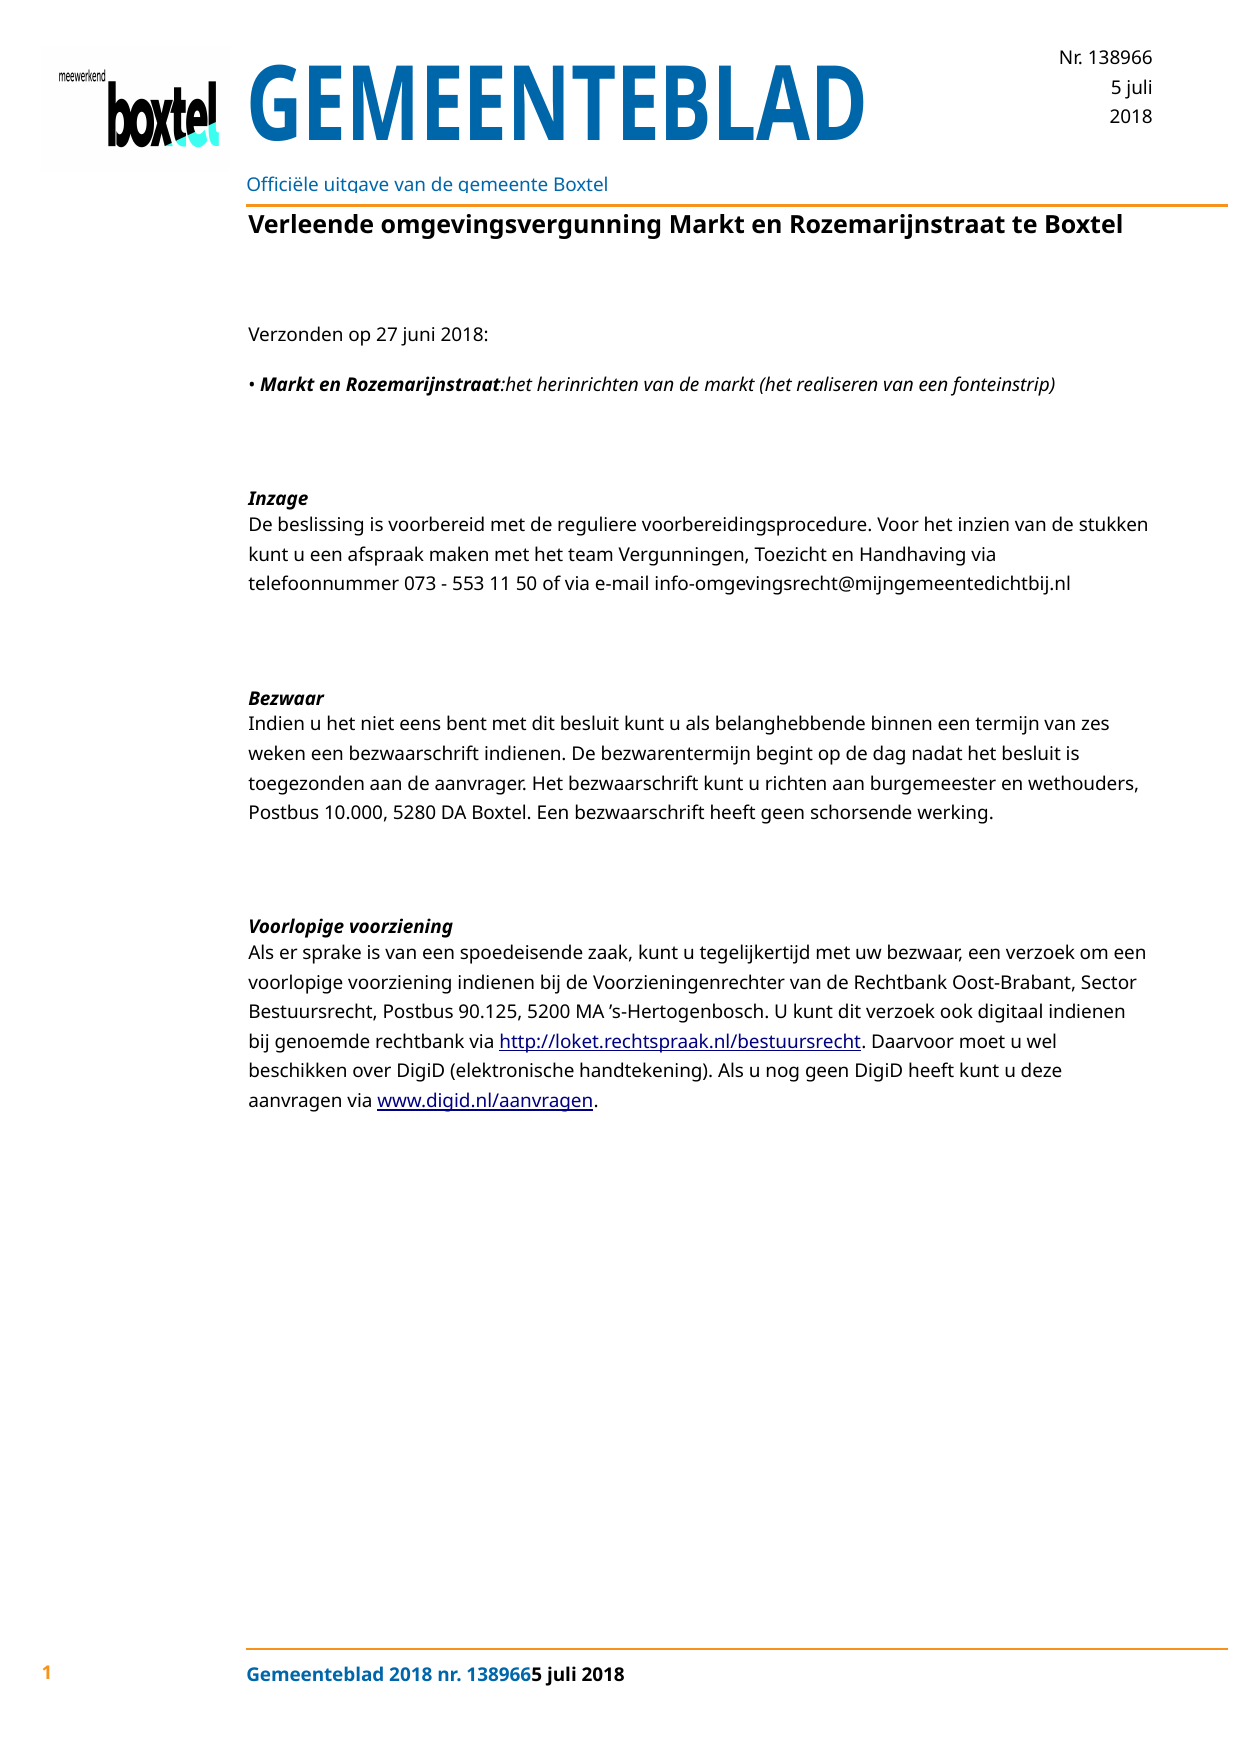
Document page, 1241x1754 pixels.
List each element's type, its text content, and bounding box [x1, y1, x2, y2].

picture [41, 47, 231, 172]
text Verzonden op 27 juni 2018: [248, 321, 1152, 346]
text • Markt en Rozemarijnstraat:het herinrichten van de markt (het realiseren van een fonteinstrip) [248, 371, 1152, 397]
text Als er sprake is van een spoedeisende zaak, kunt u tegelijkertijd met uw bezwaar, een verzoek om een voorlopige voorziening indienen bij de Voorzieningenrechter van de Rechtbank Oost-Brabant, Sector Bestuursrecht, Postbus 90.125, 5200 MA ’s-Hertogenbosch. U kunt dit verzoek ook digitaal indienen bij genoemde rechtbank via http://loket.rechtspraak.nl/bestuursrecht. Daarvoor moet u wel beschikken over DigiD (elektronische handtekening). Als u nog geen DigiD heeft kunt u deze aanvragen via www.digid.nl/aanvragen. [248, 939, 1152, 1113]
text Bezwaar [248, 685, 1152, 711]
text De beslissing is voorbereid met de reguliere voorbereidingsprocedure. Voor het inzien van de stukken kunt u een afspraak maken met het team Vergunningen, Toezicht en Handhaving via telefoonnummer 073 - 553 11 50 of via e-mail info-omgevingsrecht@mijngemeentedichtbij.nl [248, 511, 1152, 596]
text Verleende omgevingsvergunning Markt en Rozemarijnstraat te Boxtel [248, 207, 1152, 241]
text Indien u het niet eens bent met dit besluit kunt u als belanghebbende binnen een termijn van zes weken een bezwaarschrift indienen. De bezwarentermijn begint op de dag nadat het besluit is toegezonden aan de aanvrager. Het bezwaarschrift kunt u richten aan burgemeester en wethouders, Postbus 10.000, 5280 DA Boxtel. Een bezwaarschrift heeft geen schorsende werking. [248, 711, 1152, 825]
text Voorlopige voorziening [248, 914, 1152, 939]
text Inzage [248, 486, 1152, 511]
